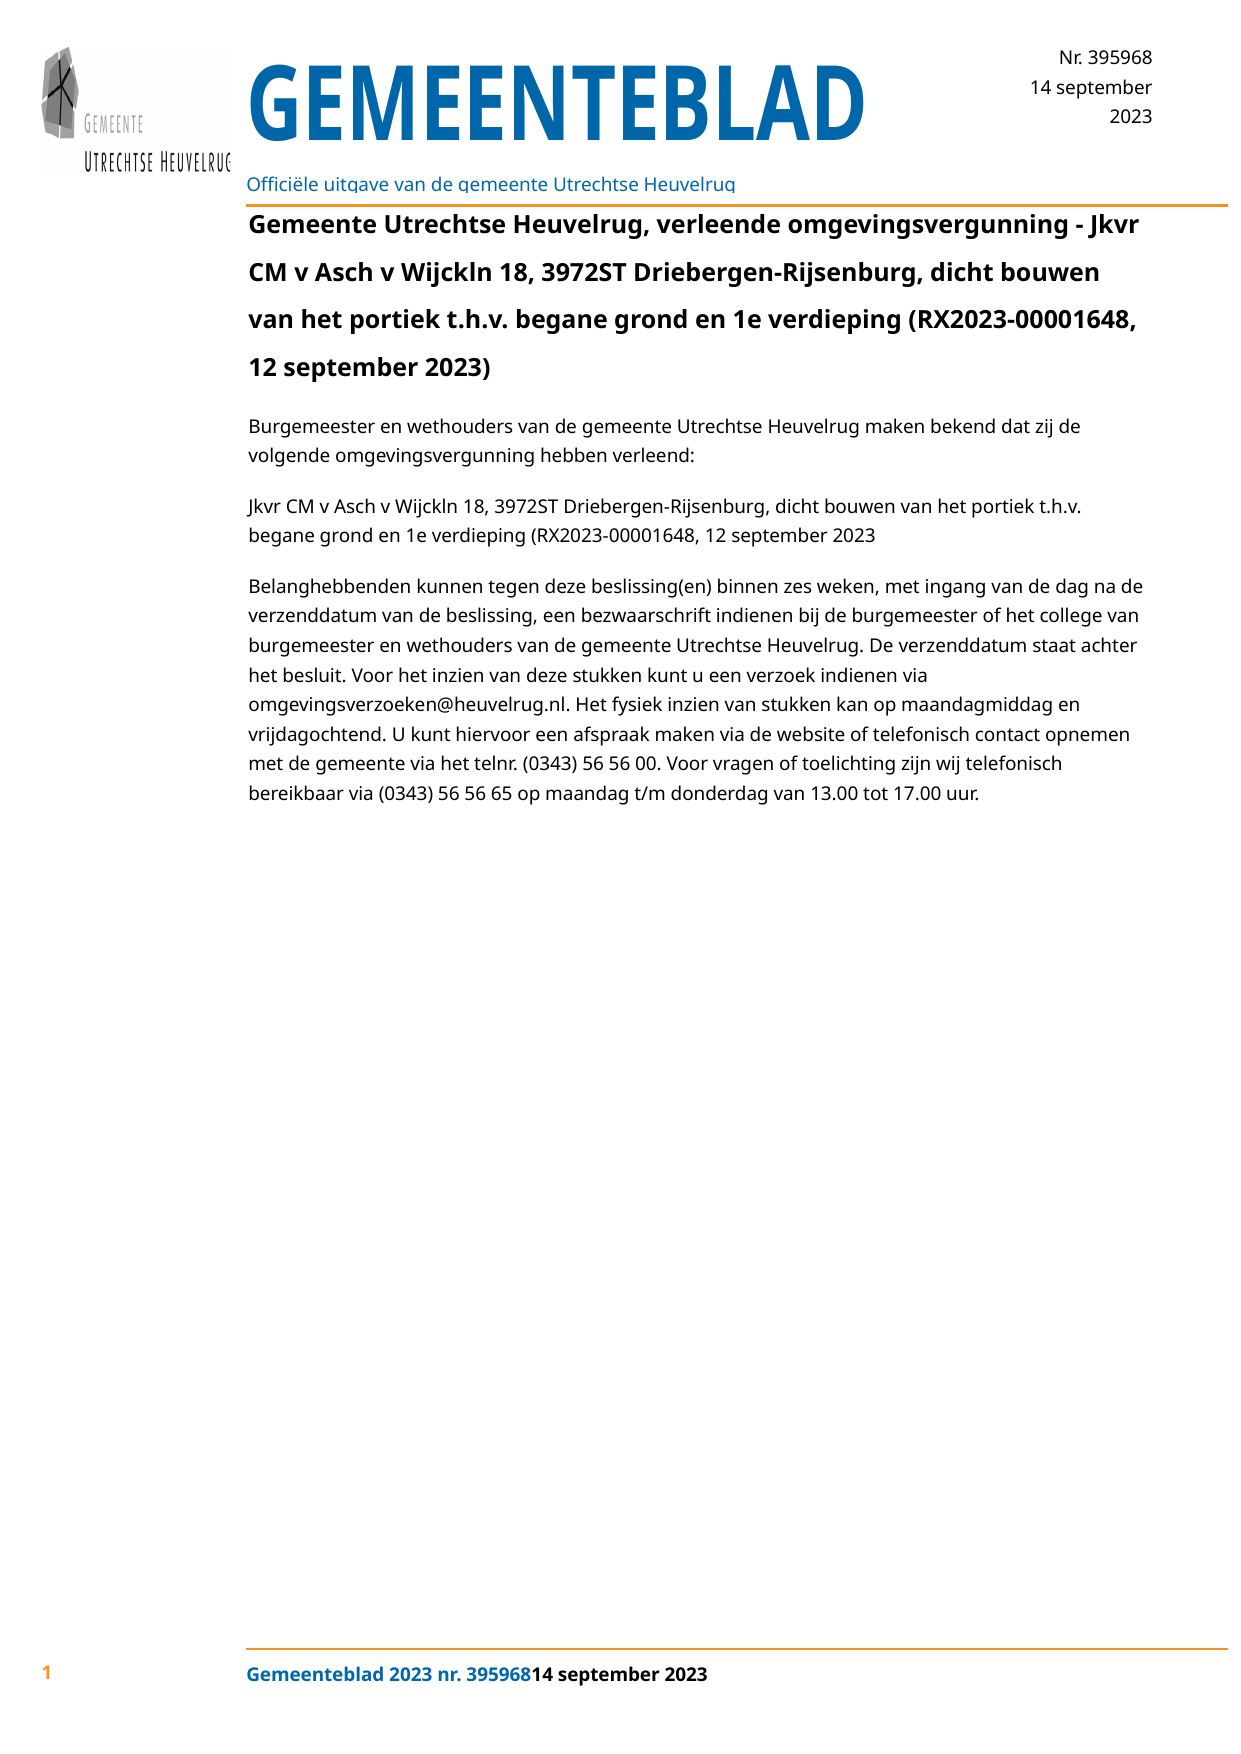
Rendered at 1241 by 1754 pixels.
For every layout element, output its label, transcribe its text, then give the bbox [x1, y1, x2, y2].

text Jkvr CM v Asch v Wijckln 18, 3972ST Driebergen-Rijsenburg, dicht bouwen van het portiek t.h.v. begane grond en 1e verdieping (RX2023-00001648, 12 september 2023 [248, 493, 1152, 548]
text Gemeente Utrechtse Heuvelrug, verleende omgevingsvergunning - Jkvr CM v Asch v Wijckln 18, 3972ST Driebergen-Rijsenburg, dicht bouwen van het portiek t.h.v. begane grond en 1e verdieping (RX2023-00001648, 12 september 2023) [248, 207, 1152, 384]
picture [41, 47, 231, 172]
text Belanghebbenden kunnen tegen deze beslissing(en) binnen zes weken, met ingang van de dag na de verzenddatum van de beslissing, een bezwaarschrift indienen bij de burgemeester of het college van burgemeester en wethouders van de gemeente Utrechtse Heuvelrug. De verzenddatum staat achter het besluit. Voor het inzien van deze stukken kunt u een verzoek indienen via omgevingsverzoeken@heuvelrug.nl. Het fysiek inzien van stukken kan op maandagmiddag en vrijdagochtend. U kunt hiervoor een afspraak maken via de website of telefonisch contact opnemen met de gemeente via het telnr. (0343) 56 56 00. Voor vragen of toelichting zijn wij telefonisch bereikbaar via (0343) 56 56 65 op maandag t/m donderdag van 13.00 tot 17.00 uur. [248, 573, 1152, 806]
text Burgemeester en wethouders van de gemeente Utrechtse Heuvelrug maken bekend dat zij de volgende omgevingsvergunning hebben verleend: [248, 413, 1152, 468]
